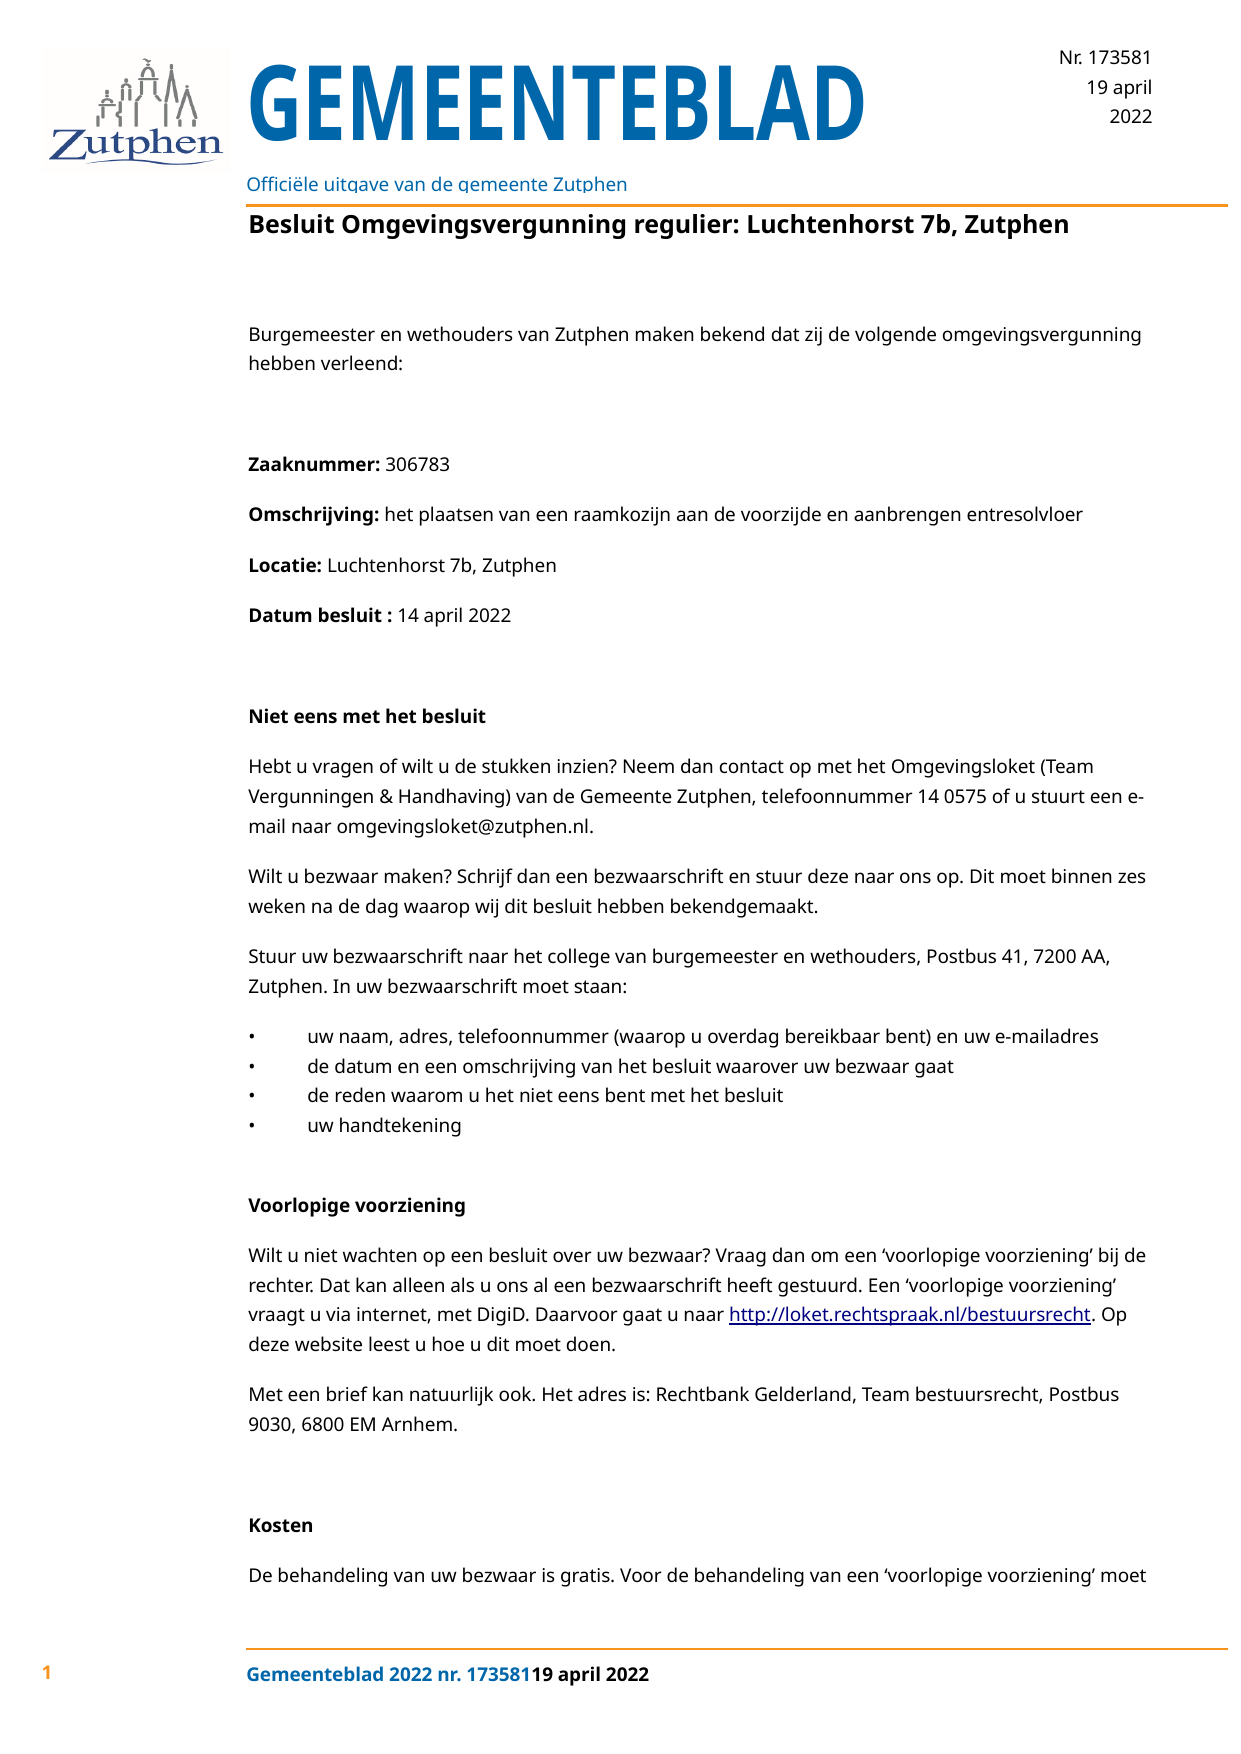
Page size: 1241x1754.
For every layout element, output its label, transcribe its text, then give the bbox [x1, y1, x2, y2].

text Stuur uw bezwaarschrift naar het college van burgemeester en wethouders, Postbus 41, 7200 AA, Zutphen. In uw bezwaarschrift moet staan: [248, 943, 1152, 998]
list de datum en een omschrijving van het besluit waarover uw bezwaar gaat [248, 1053, 1152, 1078]
text Locatie: Luchtenhorst 7b, Zutphen [248, 552, 1152, 578]
text Wilt u niet wachten op een besluit over uw bezwaar? Vraag dan om een ‘voorlopige voorziening’ bij de rechter. Dat kan alleen als u ons al een bezwaarschrift heeft gestuurd. Een ‘voorlopige voorziening’ vraagt u via internet, met DigiD. Daarvoor gaat u naar http://loket.rechtspraak.nl/bestuursrecht. Op deze website leest u hoe u dit moet doen. [248, 1242, 1152, 1357]
text Burgemeester en wethouders van Zutphen maken bekend dat zij de volgende omgevingsvergunning hebben verleend: [248, 321, 1152, 376]
text De behandeling van uw bezwaar is gratis. Voor de behandeling van een ‘voorlopige voorziening’ moet [248, 1562, 1152, 1588]
text Met een brief kan natuurlijk ook. Het adres is: Rechtbank Gelderland, Team bestuursrecht, Postbus 9030, 6800 EM Arnhem. [248, 1382, 1152, 1437]
list uw handtekening [248, 1112, 1152, 1138]
picture [41, 47, 231, 172]
text Datum besluit : 14 april 2022 [248, 602, 1152, 628]
list de reden waarom u het niet eens bent met het besluit [248, 1082, 1152, 1108]
text Besluit Omgevingsvergunning regulier: Luchtenhorst 7b, Zutphen [248, 207, 1152, 241]
text Voorlopige voorziening [248, 1192, 1152, 1218]
text Zaaknummer: 306783 [248, 451, 1152, 477]
text Niet eens met het besluit [248, 703, 1152, 729]
text Omschrijving: het plaatsen van een raamkozijn aan de voorzijde en aanbrengen entresolvloer [248, 502, 1152, 527]
text Hebt u vragen of wilt u de stukken inzien? Neem dan contact op met het Omgevingsloket (Team Vergunningen & Handhaving) van de Gemeente Zutphen, telefoonnummer 14 0575 of u stuurt een e-mail naar omgevingsloket@zutphen.nl. [248, 754, 1152, 838]
text Wilt u bezwaar maken? Schrijf dan een bezwaarschrift en stuur deze naar ons op. Dit moet binnen zes weken na de dag waarop wij dit besluit hebben bekendgemaakt. [248, 863, 1152, 918]
list uw naam, adres, telefoonnummer (waarop u overdag bereikbaar bent) en uw e-mailadres [248, 1023, 1152, 1049]
text Kosten [248, 1512, 1152, 1538]
